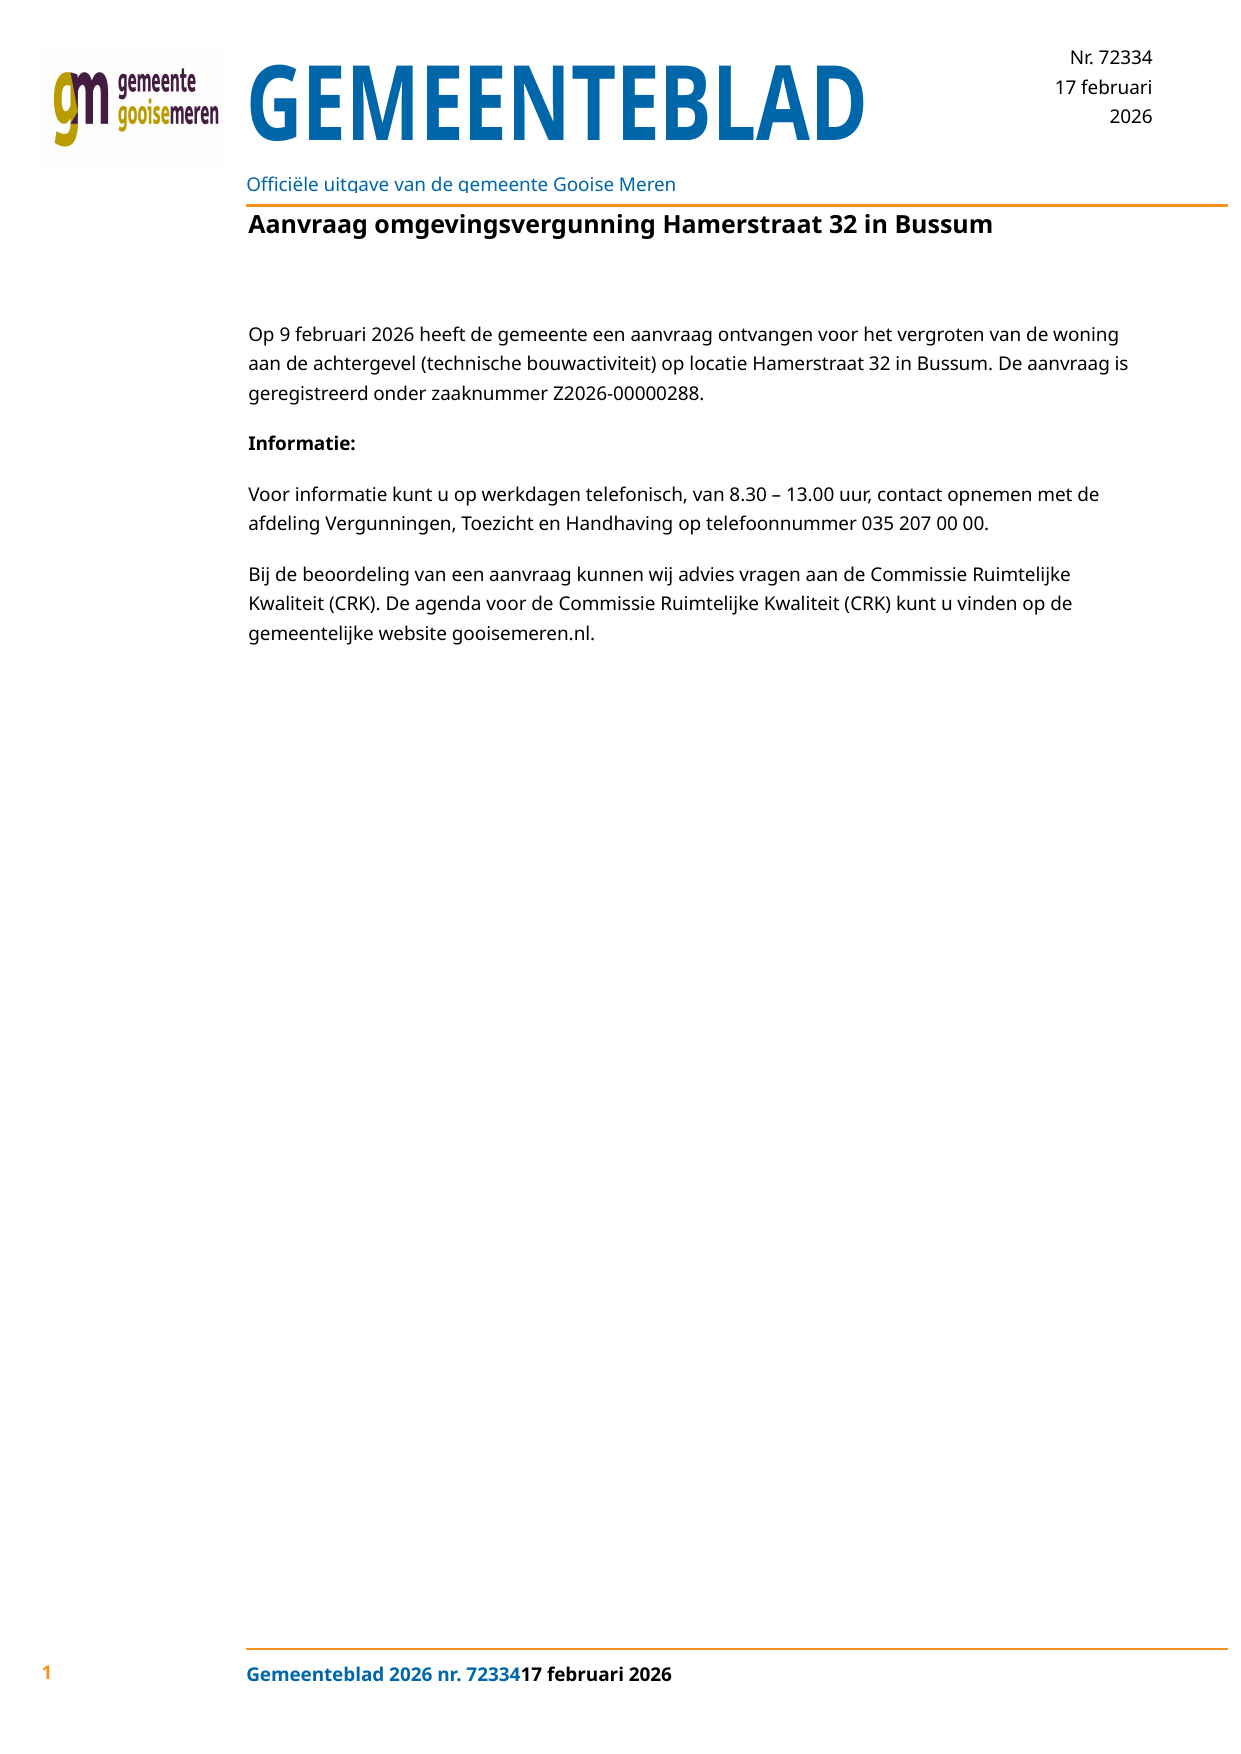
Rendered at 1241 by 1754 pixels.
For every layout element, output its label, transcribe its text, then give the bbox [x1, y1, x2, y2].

text Voor informatie kunt u op werkdagen telefonisch, van 8.30 – 13.00 uur, contact opnemen met de afdeling Vergunningen, Toezicht en Handhaving op telefoonnummer 035 207 00 00. [248, 481, 1152, 536]
picture [41, 47, 231, 172]
text Informatie: [248, 430, 1152, 456]
text Bij de beoordeling van een aanvraag kunnen wij advies vragen aan de Commissie Ruimtelijke Kwaliteit (CRK). De agenda voor de Commissie Ruimtelijke Kwaliteit (CRK) kunt u vinden op de gemeentelijke website gooisemeren.nl. [248, 561, 1152, 646]
text Op 9 februari 2026 heeft de gemeente een aanvraag ontvangen voor het vergroten van de woning aan de achtergevel (technische bouwactiviteit) op locatie Hamerstraat 32 in Bussum. De aanvraag is geregistreerd onder zaaknummer Z2026-00000288. [248, 321, 1152, 406]
text Aanvraag omgevingsvergunning Hamerstraat 32 in Bussum [248, 207, 1152, 241]
